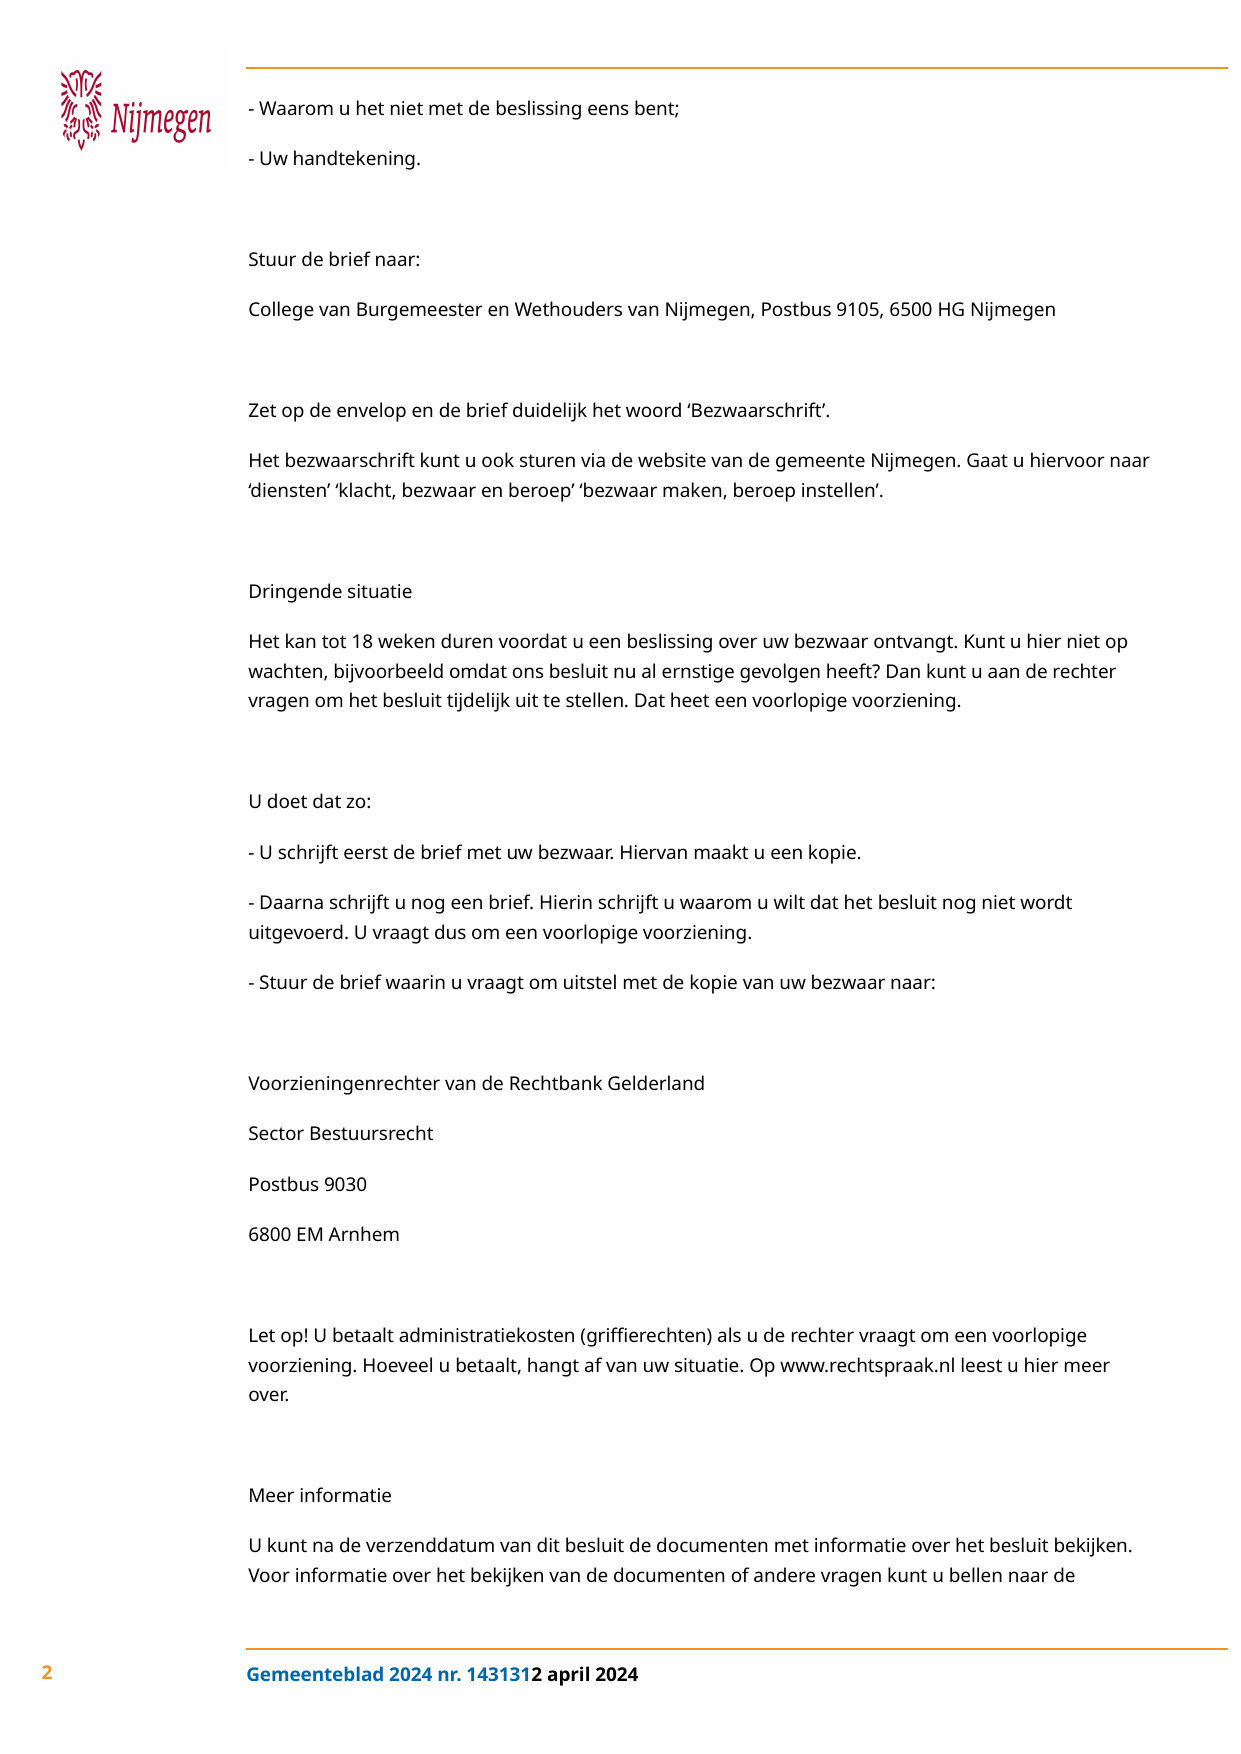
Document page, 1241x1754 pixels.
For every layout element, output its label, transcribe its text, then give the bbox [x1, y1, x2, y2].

text - Waarom u het niet met de beslissing eens bent; [248, 95, 1152, 121]
picture [41, 47, 231, 172]
text Dringende situatie [248, 578, 1152, 604]
text U kunt na de verzenddatum van dit besluit de documenten met informatie over het besluit bekijken. Voor informatie over het bekijken van de documenten of andere vragen kunt u bellen naar de [248, 1533, 1152, 1588]
text Het kan tot 18 weken duren voordat u een beslissing over uw bezwaar ontvangt. Kunt u hier niet op wachten, bijvoorbeeld omdat ons besluit nu al ernstige gevolgen heeft? Dan kunt u aan de rechter vragen om het besluit tijdelijk uit te stellen. Dat heet een voorlopige voorziening. [248, 628, 1152, 713]
text - Stuur de brief waarin u vraagt om uitstel met de kopie van uw bezwaar naar: [248, 969, 1152, 995]
text Sector Bestuursrecht [248, 1121, 1152, 1146]
text - U schrijft eerst de brief met uw bezwaar. Hiervan maakt u een kopie. [248, 839, 1152, 865]
text U doet dat zo: [248, 788, 1152, 814]
text Zet op de envelop en de brief duidelijk het woord ‘Bezwaarschrift’. [248, 397, 1152, 423]
text College van Burgemeester en Wethouders van Nijmegen, Postbus 9105, 6500 HG Nijmegen [248, 296, 1152, 322]
text Let op! U betaalt administratiekosten (griffierechten) als u de rechter vraagt om een voorlopige voorziening. Hoeveel u betaalt, hangt af van uw situatie. Op www.rechtspraak.nl leest u hier meer over. [248, 1322, 1152, 1407]
text Stuur de brief naar: [248, 246, 1152, 272]
text - Uw handtekening. [248, 145, 1152, 171]
text Postbus 9030 [248, 1171, 1152, 1197]
text Voorzieningenrechter van de Rechtbank Gelderland [248, 1070, 1152, 1096]
text 6800 EM Arnhem [248, 1221, 1152, 1247]
text Meer informatie [248, 1482, 1152, 1508]
text - Daarna schrijft u nog een brief. Hierin schrijft u waarom u wilt dat het besluit nog niet wordt uitgevoerd. U vraagt dus om een voorlopige voorziening. [248, 889, 1152, 945]
text Het bezwaarschrift kunt u ook sturen via de website van de gemeente Nijmegen. Gaat u hiervoor naar ‘diensten’ ‘klacht, bezwaar en beroep’ ‘bezwaar maken, beroep instellen’. [248, 448, 1152, 503]
